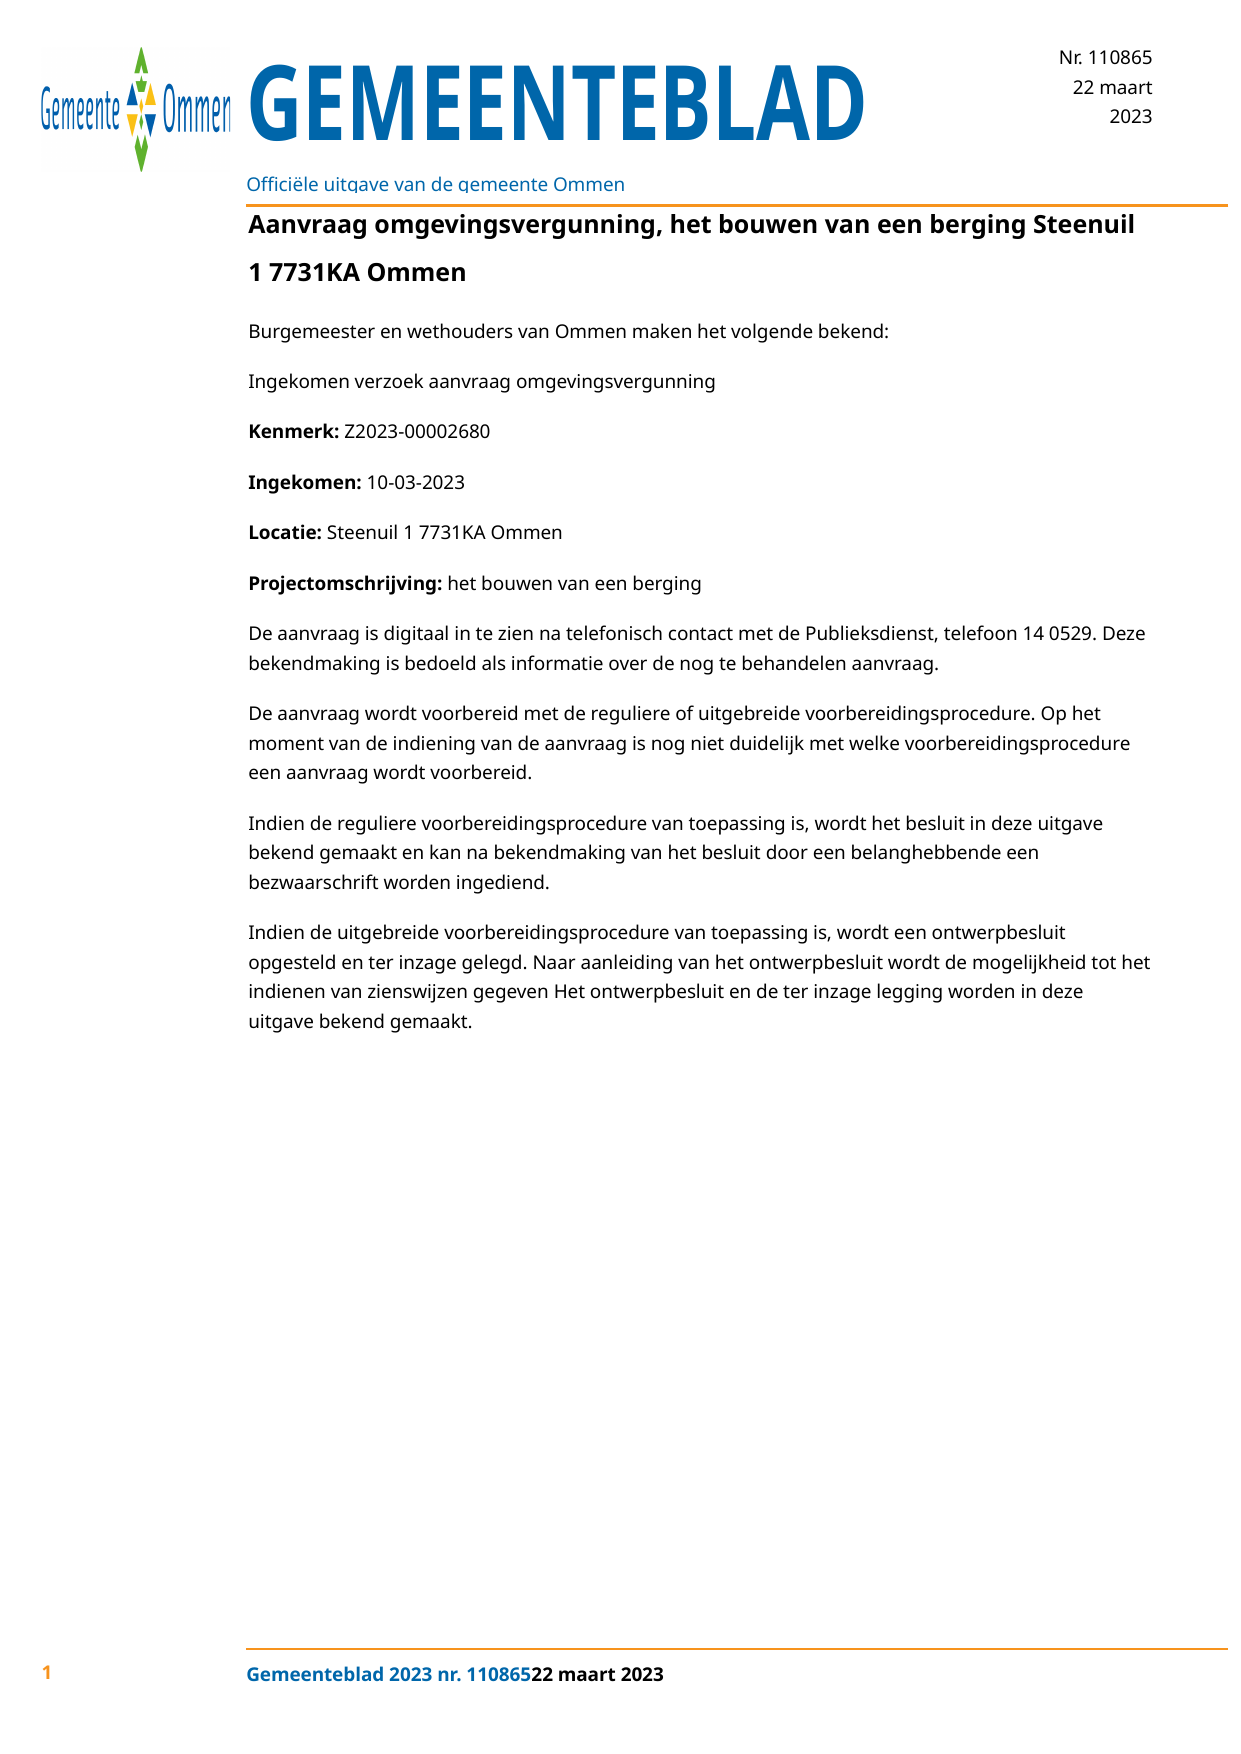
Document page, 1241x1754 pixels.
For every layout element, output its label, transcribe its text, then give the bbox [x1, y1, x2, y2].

text Locatie: Steenuil 1 7731KA Ommen [248, 519, 1152, 545]
text Burgemeester en wethouders van Ommen maken het volgende bekend: [248, 318, 1152, 344]
text De aanvraag wordt voorbereid met de reguliere of uitgebreide voorbereidingsprocedure. Op het moment van de indiening van de aanvraag is nog niet duidelijk met welke voorbereidingsprocedure een aanvraag wordt voorbereid. [248, 700, 1152, 785]
text Indien de reguliere voorbereidingsprocedure van toepassing is, wordt het besluit in deze uitgave bekend gemaakt en kan na bekendmaking van het besluit door een belanghebbende een bezwaarschrift worden ingediend. [248, 810, 1152, 895]
text Aanvraag omgevingsvergunning, het bouwen van een berging Steenuil 1 7731KA Ommen [248, 207, 1152, 288]
text De aanvraag is digitaal in te zien na telefonisch contact met de Publieksdienst, telefoon 14 0529. Deze bekendmaking is bedoeld als informatie over de nog te behandelen aanvraag. [248, 620, 1152, 676]
text Kenmerk: Z2023-00002680 [248, 419, 1152, 444]
text Projectomschrijving: het bouwen van een berging [248, 570, 1152, 596]
picture [41, 47, 231, 172]
text Ingekomen: 10-03-2023 [248, 469, 1152, 495]
text Indien de uitgebreide voorbereidingsprocedure van toepassing is, wordt een ontwerpbesluit opgesteld en ter inzage gelegd. Naar aanleiding van het ontwerpbesluit wordt de mogelijkheid tot het indienen van zienswijzen gegeven Het ontwerpbesluit en de ter inzage legging worden in deze uitgave bekend gemaakt. [248, 919, 1152, 1034]
text Ingekomen verzoek aanvraag omgevingsvergunning [248, 368, 1152, 394]
